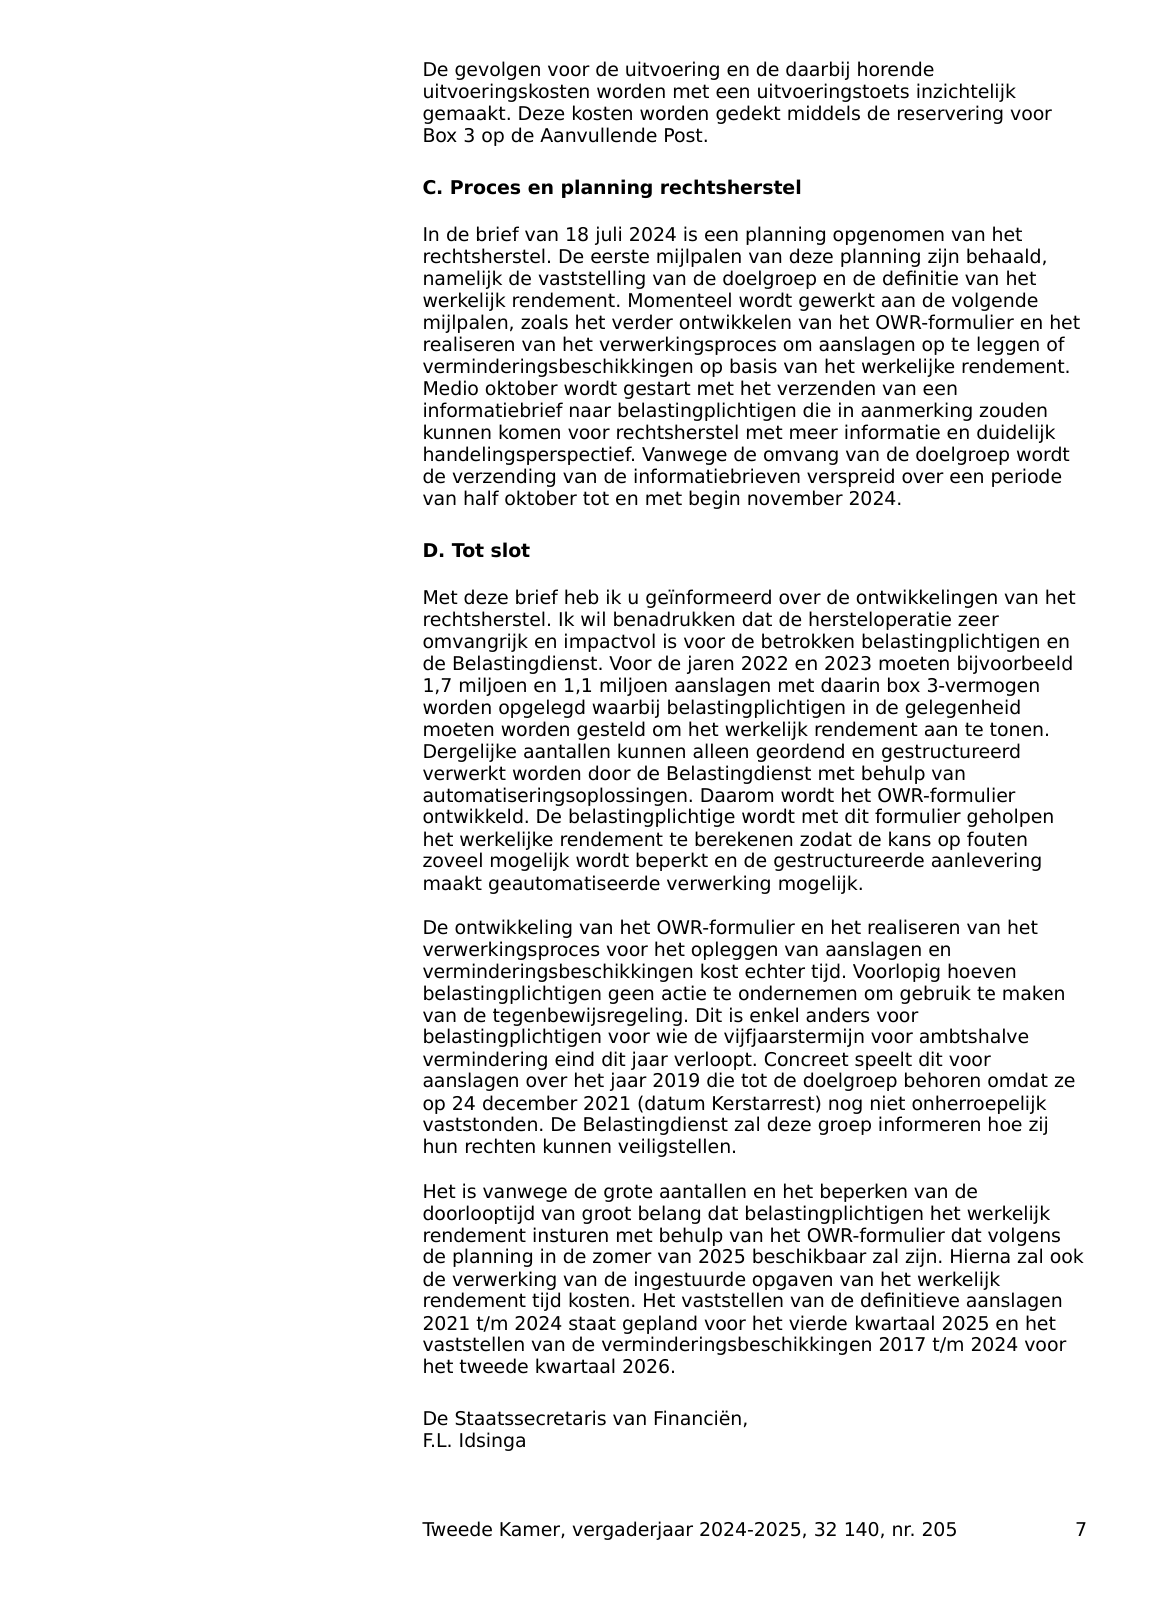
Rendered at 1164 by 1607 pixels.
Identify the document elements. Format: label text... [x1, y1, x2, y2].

subtitle D. Tot slot [422, 540, 1087, 562]
text Met deze brief heb ik u geïnformeerd over de ontwikkelingen van het rechtsherstel. Ik wil benadrukken dat de hersteloperatie zeer omvangrijk en impactvol is voor de betrokken belastingplichtigen en de Belastingdienst. Voor de jaren 2022 en 2023 moeten bijvoorbeeld 1,7 miljoen en 1,1 miljoen aanslagen met daarin box 3-vermogen worden opgelegd waarbij belastingplichtigen in de gelegenheid moeten worden gesteld om het werkelijk rendement aan te tonen. Dergelijke aantallen kunnen alleen geordend en gestructureerd verwerkt worden door de Belastingdienst met behulp van automatiseringsoplossingen. Daarom wordt het OWR-formulier ontwikkeld. De belastingplichtige wordt met dit formulier geholpen het werkelijke rendement te berekenen zodat de kans op fouten zoveel mogelijk wordt beperkt en de gestructureerde aanlevering maakt geautomatiseerde verwerking mogelijk. [422, 587, 1087, 894]
text De gevolgen voor de uitvoering en de daarbij horende uitvoeringskosten worden met een uitvoeringstoets inzichtelijk gemaakt. Deze kosten worden gedekt middels de reservering voor Box 3 op de Aanvullende Post. [422, 59, 1087, 147]
text De Staatssecretaris van Financiën, F.L. Idsinga [422, 1408, 1087, 1452]
text In de brief van 18 juli 2024 is een planning opgenomen van het rechtsherstel. De eerste mijlpalen van deze planning zijn behaald, namelijk de vaststelling van de doelgroep en de definitie van het werkelijk rendement. Momenteel wordt gewerkt aan de volgende mijlpalen, zoals het verder ontwikkelen van het OWR-formulier en het realiseren van het verwerkingsproces om aanslagen op te leggen of verminderingsbeschikkingen op basis van het werkelijke rendement. Medio oktober wordt gestart met het verzenden van een informatiebrief naar belastingplichtigen die in aanmerking zouden kunnen komen voor rechtsherstel met meer informatie en duidelijk handelingsperspectief. Vanwege de omvang van de doelgroep wordt de verzending van de informatiebrieven verspreid over een periode van half oktober tot en met begin november 2024. [422, 224, 1087, 510]
text Het is vanwege de grote aantallen en het beperken van de doorlooptijd van groot belang dat belastingplichtigen het werkelijk rendement insturen met behulp van het OWR-formulier dat volgens de planning in de zomer van 2025 beschikbaar zal zijn. Hierna zal ook de verwerking van de ingestuurde opgaven van het werkelijk rendement tijd kosten. Het vaststellen van de definitieve aanslagen 2021 t/m 2024 staat gepland voor het vierde kwartaal 2025 en het vaststellen van de verminderingsbeschikkingen 2017 t/m 2024 voor het tweede kwartaal 2026. [422, 1181, 1087, 1378]
text De ontwikkeling van het OWR-formulier en het realiseren van het verwerkingsproces voor het opleggen van aanslagen en verminderingsbeschikkingen kost echter tijd. Voorlopig hoeven belastingplichtigen geen actie te ondernemen om gebruik te maken van de tegenbewijsregeling. Dit is enkel anders voor belastingplichtigen voor wie de vijfjaarstermijn voor ambtshalve vermindering eind dit jaar verloopt. Concreet speelt dit voor aanslagen over het jaar 2019 die tot de doelgroep behoren omdat ze op 24 december 2021 (datum Kerstarrest) nog niet onherroepelijk vaststonden. De Belastingdienst zal deze groep informeren hoe zij hun rechten kunnen veiligstellen. [422, 917, 1087, 1158]
subtitle C. Proces en planning rechtsherstel [422, 177, 1087, 199]
